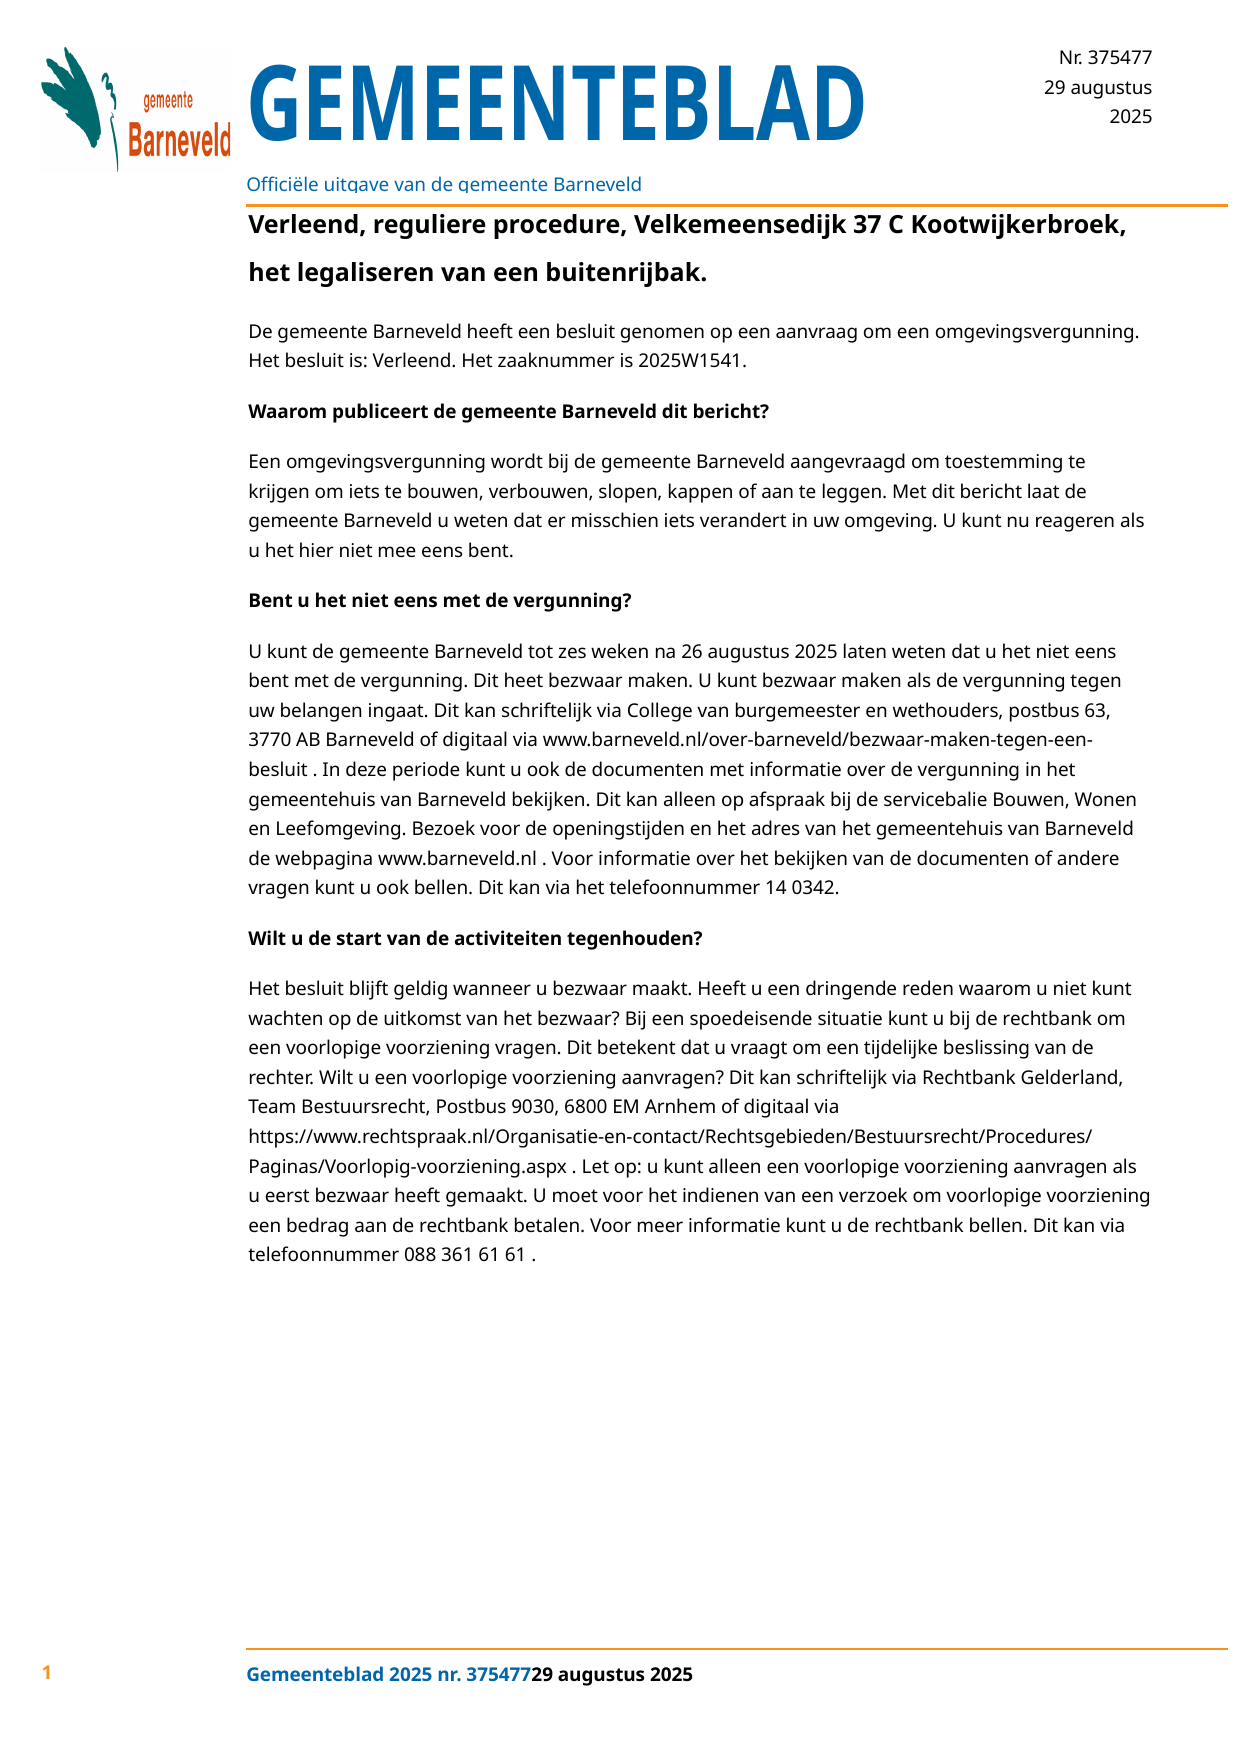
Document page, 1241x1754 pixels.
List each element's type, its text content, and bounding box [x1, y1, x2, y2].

text Het besluit blijft geldig wanneer u bezwaar maakt. Heeft u een dringende reden waarom u niet kunt wachten op de uitkomst van het bezwaar? Bij een spoedeisende situatie kunt u bij de rechtbank om een voorlopige voorziening vragen. Dit betekent dat u vraagt om een tijdelijke beslissing van de rechter. Wilt u een voorlopige voorziening aanvragen? Dit kan schriftelijk via Rechtbank Gelderland, Team Bestuursrecht, Postbus 9030, 6800 EM Arnhem of digitaal via https://www.rechtspraak.nl/Organisatie-en-contact/Rechtsgebieden/Bestuursrecht/Procedures/Paginas/Voorlopig-voorziening.aspx . Let op: u kunt alleen een voorlopige voorziening aanvragen als u eerst bezwaar heeft gemaakt. U moet voor het indienen van een verzoek om voorlopige voorziening een bedrag aan de rechtbank betalen. Voor meer informatie kunt u de rechtbank bellen. Dit kan via telefoonnummer 088 361 61 61 . [248, 975, 1152, 1267]
text Waarom publiceert de gemeente Barneveld dit bericht? [248, 398, 1152, 424]
picture [41, 47, 231, 172]
text Verleend, reguliere procedure, Velkemeensedijk 37 C Kootwijkerbroek, het legaliseren van een buitenrijbak. [248, 207, 1152, 288]
text U kunt de gemeente Barneveld tot zes weken na 26 augustus 2025 laten weten dat u het niet eens bent met de vergunning. Dit heet bezwaar maken. U kunt bezwaar maken als de vergunning tegen uw belangen ingaat. Dit kan schriftelijk via College van burgemeester en wethouders, postbus 63, 3770 AB Barneveld of digitaal via www.barneveld.nl/over-barneveld/bezwaar-maken-tegen-een-besluit . In deze periode kunt u ook de documenten met informatie over de vergunning in het gemeentehuis van Barneveld bekijken. Dit kan alleen op afspraak bij de servicebalie Bouwen, Wonen en Leefomgeving. Bezoek voor de openingstijden en het adres van het gemeentehuis van Barneveld de webpagina www.barneveld.nl . Voor informatie over het bekijken van de documenten of andere vragen kunt u ook bellen. Dit kan via het telefoonnummer 14 0342. [248, 638, 1152, 900]
text Bent u het niet eens met de vergunning? [248, 587, 1152, 613]
text Wilt u de start van de activiteiten tegenhouden? [248, 925, 1152, 951]
text De gemeente Barneveld heeft een besluit genomen op een aanvraag om een omgevingsvergunning. Het besluit is: Verleend. Het zaaknummer is 2025W1541. [248, 318, 1152, 373]
text Een omgevingsvergunning wordt bij de gemeente Barneveld aangevraagd om toestemming te krijgen om iets te bouwen, verbouwen, slopen, kappen of aan te leggen. Met dit bericht laat de gemeente Barneveld u weten dat er misschien iets verandert in uw omgeving. U kunt nu reageren als u het hier niet mee eens bent. [248, 448, 1152, 563]
